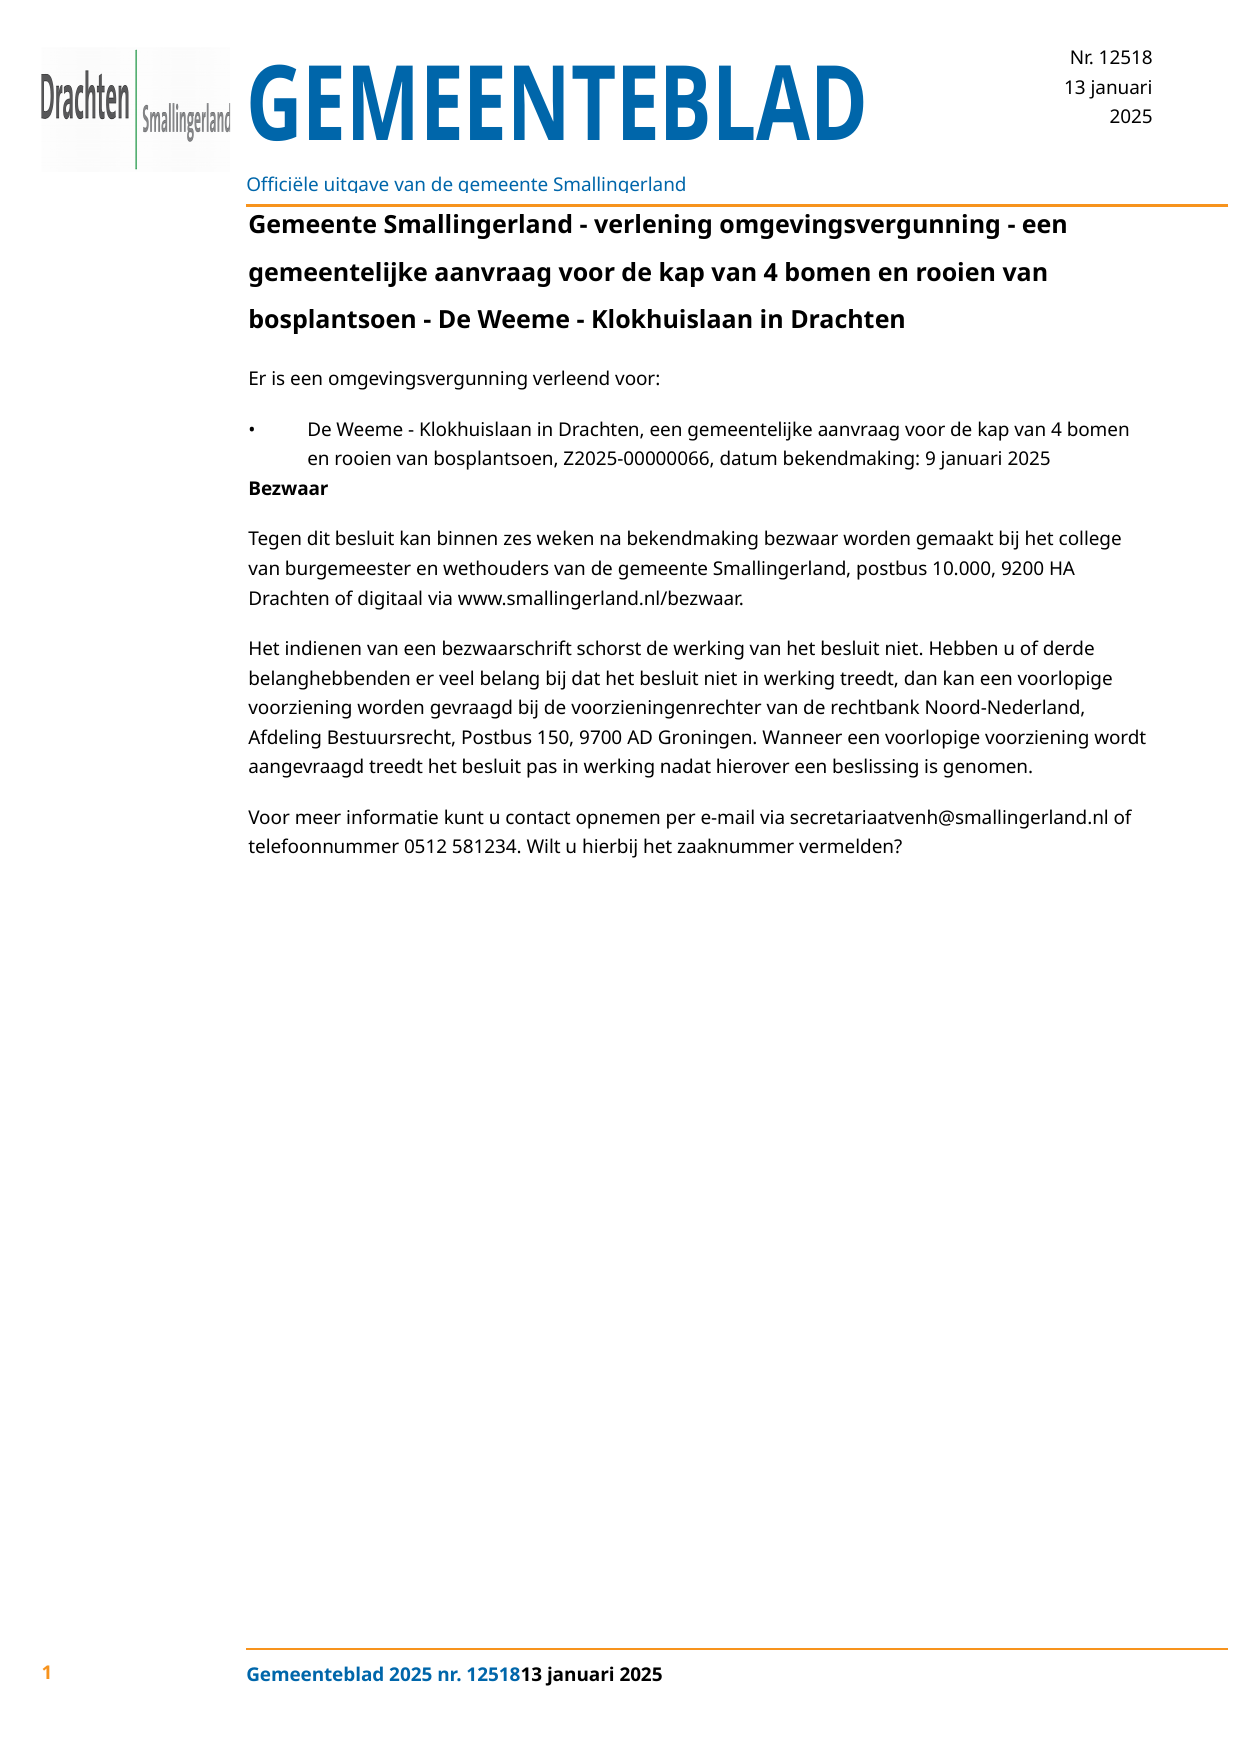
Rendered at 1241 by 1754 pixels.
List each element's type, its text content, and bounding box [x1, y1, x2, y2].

text Gemeente Smallingerland - verlening omgevingsvergunning - een gemeentelijke aanvraag voor de kap van 4 bomen en rooien van bosplantsoen - De Weeme - Klokhuislaan in Drachten [248, 207, 1152, 336]
list De Weeme - Klokhuislaan in Drachten, een gemeentelijke aanvraag voor de kap van 4 bomen en rooien van bosplantsoen, Z2025-00000066, datum bekendmaking: 9 januari 2025 [248, 416, 1152, 471]
text Voor meer informatie kunt u contact opnemen per e-mail via secretariaatvenh@smallingerland.nl of telefoonnummer 0512 581234. Wilt u hierbij het zaaknummer vermelden? [248, 804, 1152, 859]
text Het indienen van een bezwaarschrift schorst de werking van het besluit niet. Hebben u of derde belanghebbenden er veel belang bij dat het besluit niet in werking treedt, dan kan een voorlopige voorziening worden gevraagd bij de voorzieningenrechter van de rechtbank Noord-Nederland, Afdeling Bestuursrecht, Postbus 150, 9700 AD Groningen. Wanneer een voorlopige voorziening wordt aangevraagd treedt het besluit pas in werking nadat hierover een beslissing is genomen. [248, 635, 1152, 779]
picture [41, 47, 231, 172]
text Er is een omgevingsvergunning verleend voor: [248, 366, 1152, 391]
text Tegen dit besluit kan binnen zes weken na bekendmaking bezwaar worden gemaakt bij het college van burgemeester en wethouders van de gemeente Smallingerland, postbus 10.000, 9200 HA Drachten of digitaal via www.smallingerland.nl/bezwaar. [248, 526, 1152, 610]
text Bezwaar [248, 475, 1152, 501]
